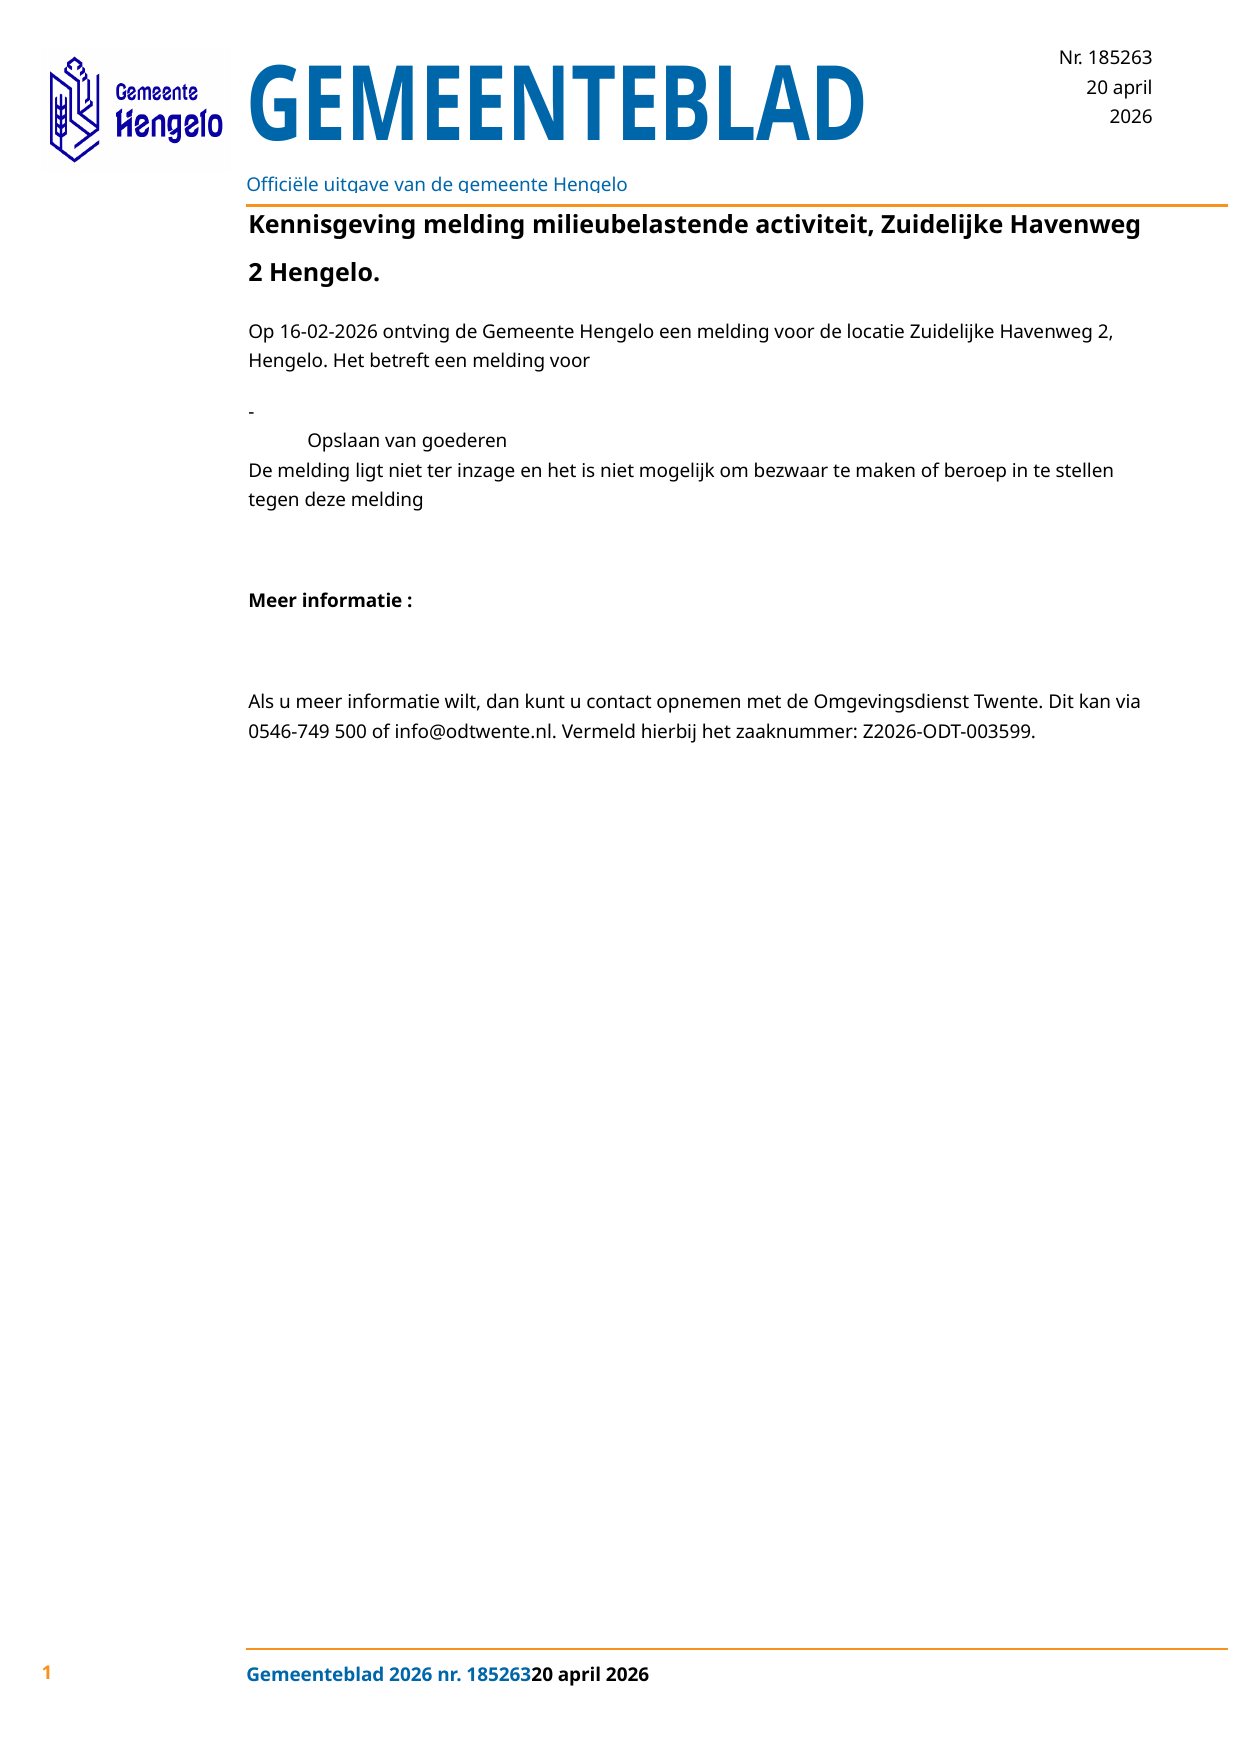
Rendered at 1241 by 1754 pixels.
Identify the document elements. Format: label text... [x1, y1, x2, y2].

text De melding ligt niet ter inzage en het is niet mogelijk om bezwaar te maken of beroep in te stellen tegen deze melding [248, 457, 1152, 512]
text Meer informatie : [248, 587, 1152, 613]
text Kennisgeving melding milieubelastende activiteit, Zuidelijke Havenweg 2 Hengelo. [248, 207, 1152, 288]
text Op 16-02-2026 ontving de Gemeente Hengelo een melding voor de locatie Zuidelijke Havenweg 2, Hengelo. Het betreft een melding voor [248, 318, 1152, 373]
text Als u meer informatie wilt, dan kunt u contact opnemen met de Omgevingsdienst Twente. Dit kan via 0546-749 500 of info@odtwente.nl. Vermeld hierbij het zaaknummer: Z2026-ODT-003599. [248, 688, 1152, 744]
list Opslaan van goederen [248, 427, 1152, 453]
picture [41, 47, 231, 172]
